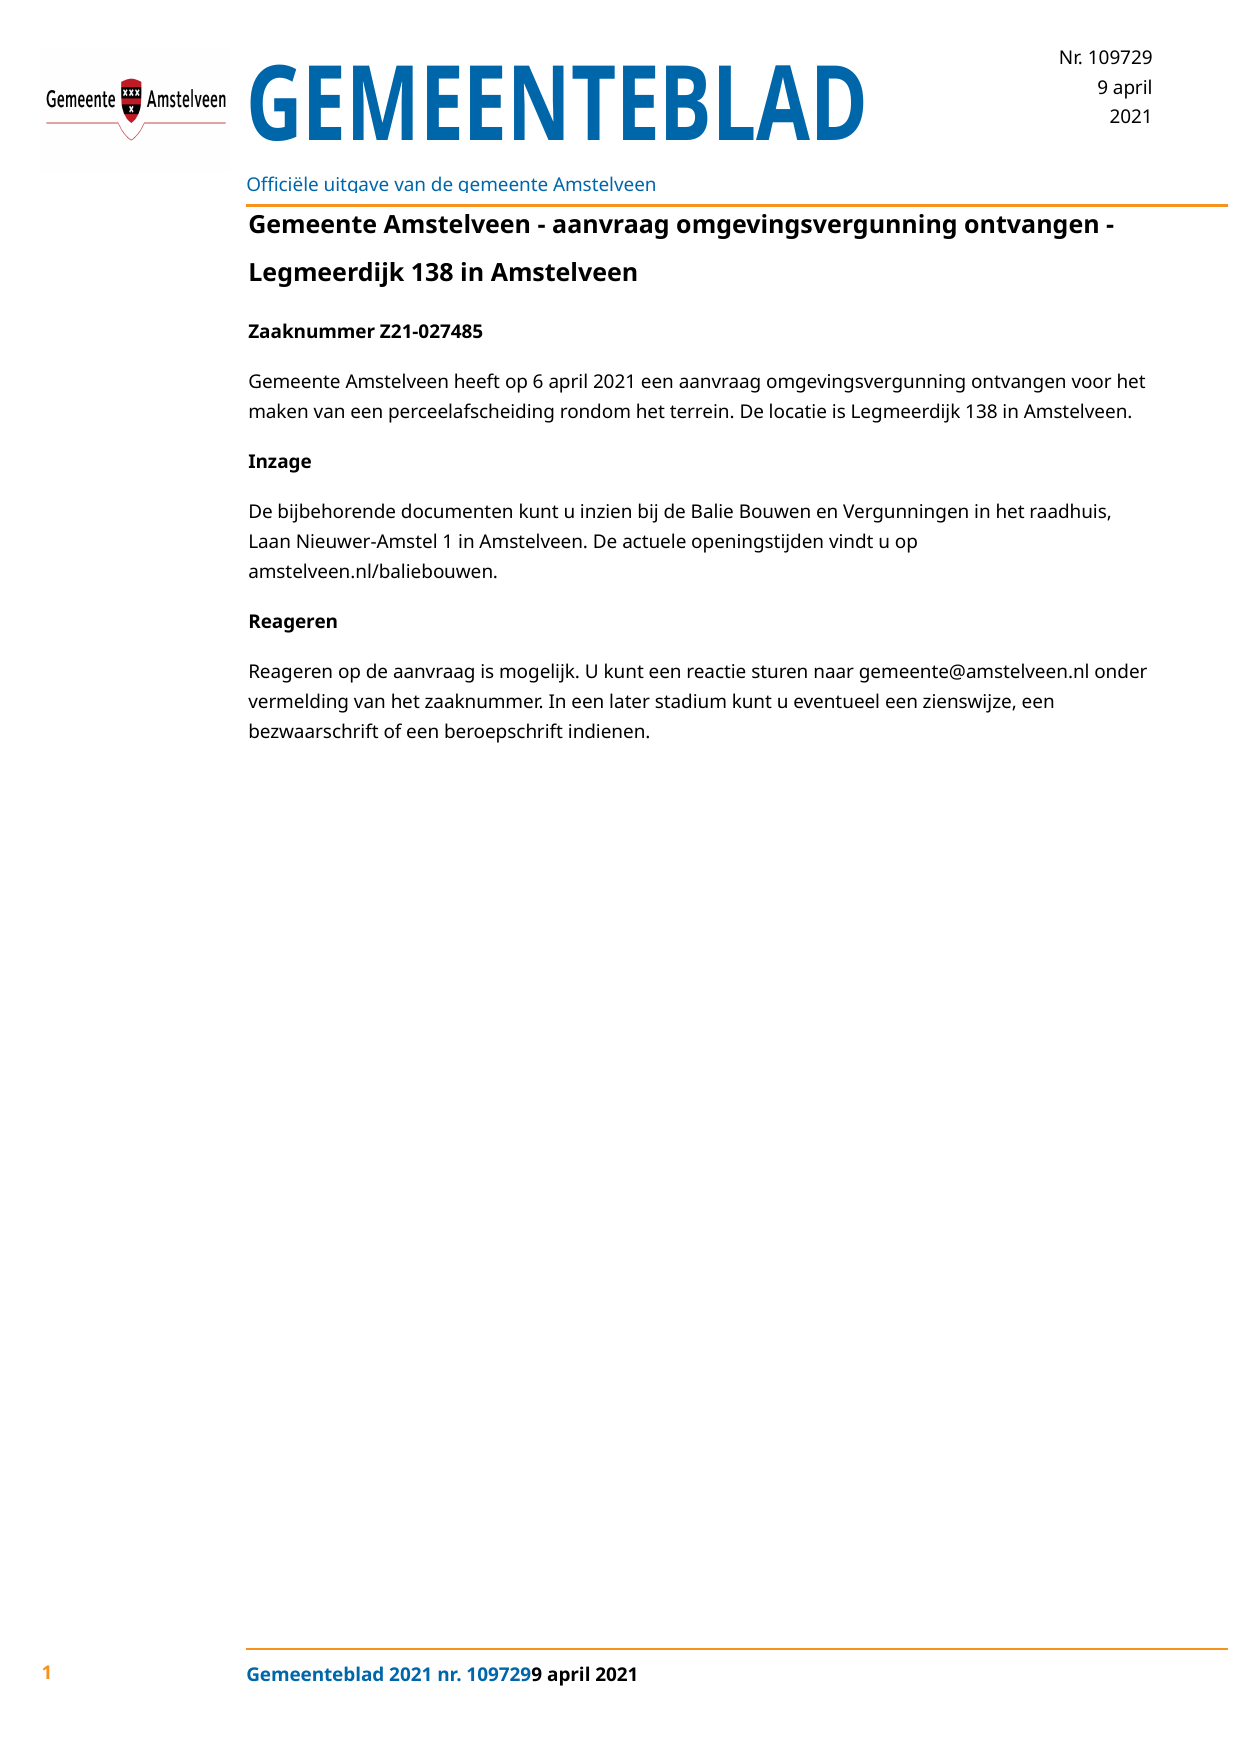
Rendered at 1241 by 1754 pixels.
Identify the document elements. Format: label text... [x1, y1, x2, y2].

text Reageren op de aanvraag is mogelijk. U kunt een reactie sturen naar gemeente@amstelveen.nl onder vermelding van het zaaknummer. In een later stadium kunt u eventueel een zienswijze, een bezwaarschrift of een beroepschrift indienen. [248, 659, 1152, 744]
text De bijbehorende documenten kunt u inzien bij de Balie Bouwen en Vergunningen in het raadhuis, Laan Nieuwer-Amstel 1 in Amstelveen. De actuele openingstijden vindt u op amstelveen.nl/baliebouwen. [248, 499, 1152, 584]
text Gemeente Amstelveen heeft op 6 april 2021 een aanvraag omgevingsvergunning ontvangen voor het maken van een perceelafscheiding rondom het terrein. De locatie is Legmeerdijk 138 in Amstelveen. [248, 368, 1152, 424]
text Zaaknummer Z21-027485 [248, 318, 1152, 344]
picture [41, 47, 231, 172]
text Gemeente Amstelveen - aanvraag omgevingsvergunning ontvangen - Legmeerdijk 138 in Amstelveen [248, 207, 1152, 288]
text Reageren [248, 608, 1152, 634]
text Inzage [248, 448, 1152, 474]
